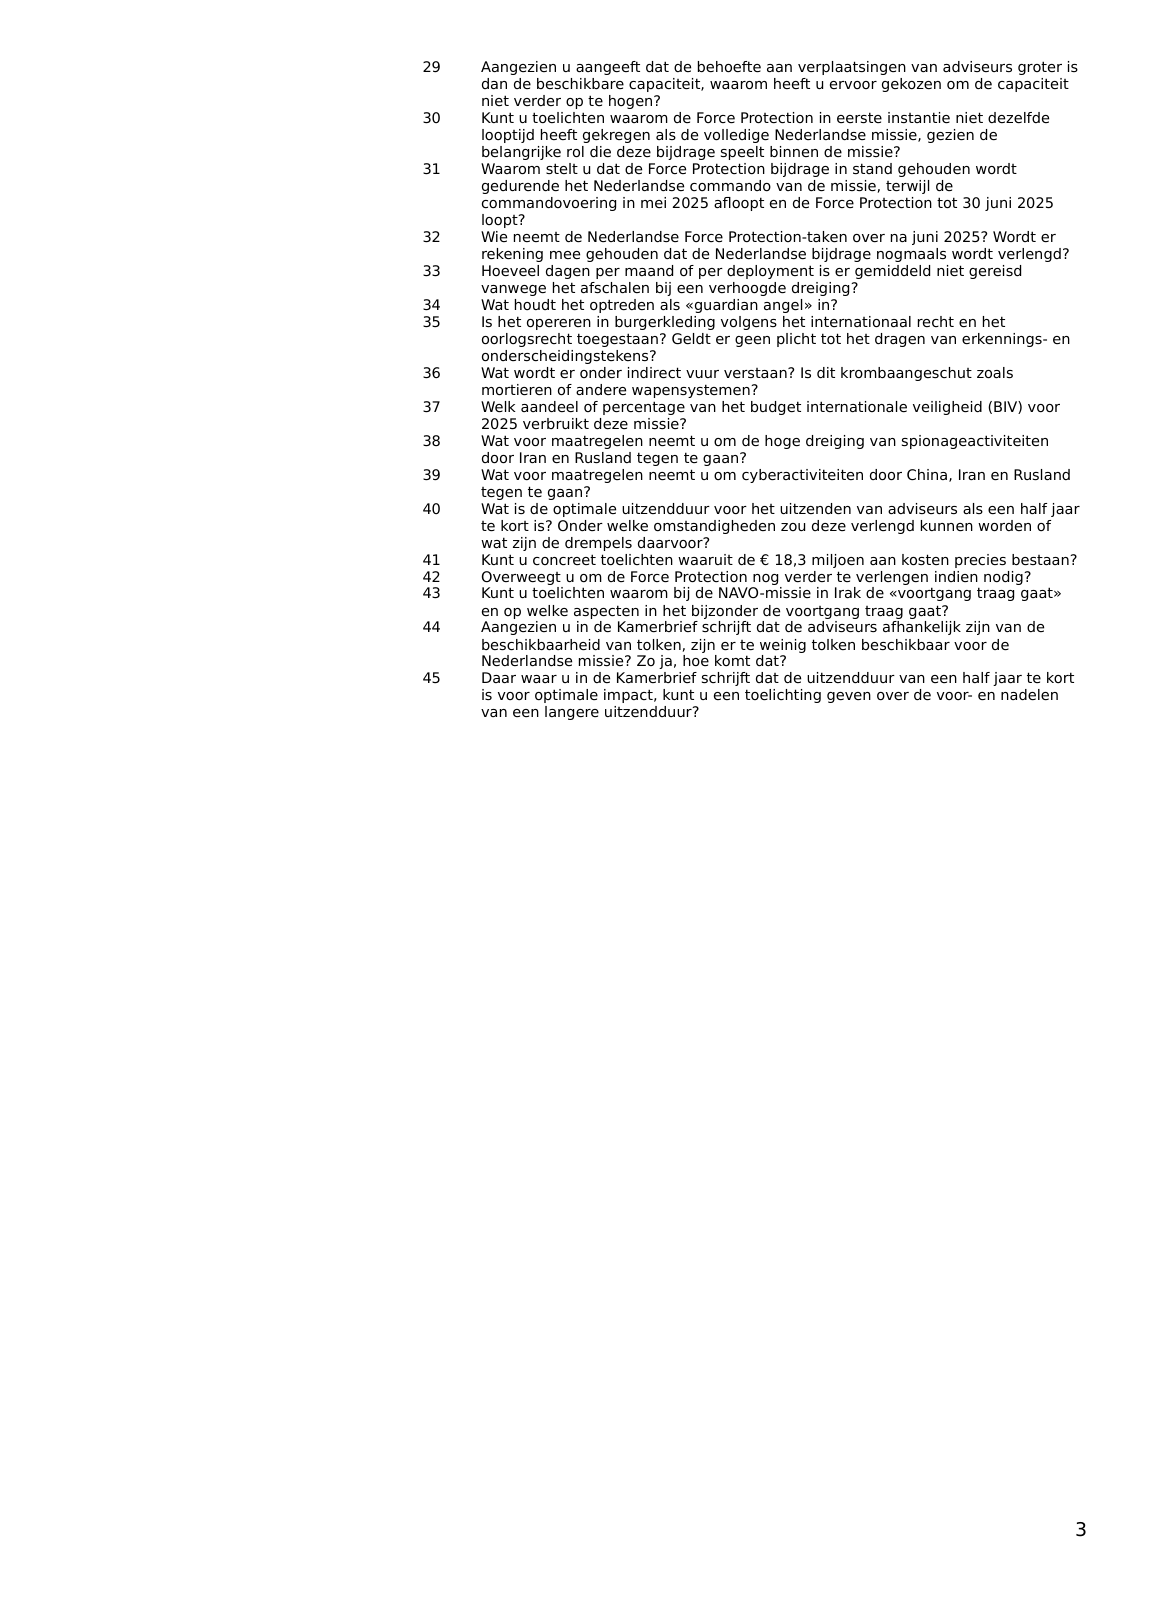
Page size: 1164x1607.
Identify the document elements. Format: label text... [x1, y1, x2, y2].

table_cell Aangezien u in de Kamerbrief schrijft dat de adviseurs afhankelijk zijn van de beschikbaarheid van tolken, zijn er te weinig tolken beschikbaar voor de Nederlandse missie? Zo ja, hoe komt dat? [475, 619, 1087, 670]
table_cell Wat voor maatregelen neemt u om cyberactiviteiten door China, Iran en Rusland tegen te gaan? [475, 467, 1087, 501]
table_cell 44 [422, 619, 475, 670]
table_cell 45 [422, 670, 475, 721]
table_cell 42 [422, 569, 475, 585]
table_cell 43 [422, 585, 475, 619]
table_cell 39 [422, 467, 475, 501]
table_cell Welk aandeel of percentage van het budget internationale veiligheid (BIV) voor 2025 verbruikt deze missie? [475, 399, 1087, 433]
table_cell Overweegt u om de Force Protection nog verder te verlengen indien nodig? [475, 569, 1087, 585]
table_cell 36 [422, 365, 475, 399]
table_cell Kunt u concreet toelichten waaruit de € 18,3 miljoen aan kosten precies bestaan? [475, 551, 1087, 568]
table_cell 32 [422, 229, 475, 263]
table_cell Wat wordt er onder indirect vuur verstaan? Is dit krombaangeschut zoals mortieren of andere wapensystemen? [475, 365, 1087, 399]
table_cell Kunt u toelichten waarom de Force Protection in eerste instantie niet dezelfde looptijd heeft gekregen als de volledige Nederlandse missie, gezien de belangrijke rol die deze bijdrage speelt binnen de missie? [475, 110, 1087, 161]
table_cell Wat is de optimale uitzendduur voor het uitzenden van adviseurs als een half jaar te kort is? Onder welke omstandigheden zou deze verlengd kunnen worden of wat zijn de drempels daarvoor? [475, 501, 1087, 551]
table_cell 34 [422, 297, 475, 314]
table_cell 40 [422, 501, 475, 551]
table_cell 31 [422, 161, 475, 229]
table_cell Wat houdt het optreden als «guardian angel» in? [475, 297, 1087, 314]
table_cell Is het opereren in burgerkleding volgens het internationaal recht en het oorlogsrecht toegestaan? Geldt er geen plicht tot het dragen van erkennings- en onderscheidingstekens? [475, 314, 1087, 365]
table_cell 35 [422, 314, 475, 365]
table_cell Wat voor maatregelen neemt u om de hoge dreiging van spionageactiviteiten door Iran en Rusland tegen te gaan? [475, 433, 1087, 467]
table_cell Kunt u toelichten waarom bij de NAVO-missie in Irak de «voortgang traag gaat» en op welke aspecten in het bijzonder de voortgang traag gaat? [475, 585, 1087, 619]
table_cell 41 [422, 551, 475, 568]
table_cell Wie neemt de Nederlandse Force Protection-taken over na juni 2025? Wordt er rekening mee gehouden dat de Nederlandse bijdrage nogmaals wordt verlengd? [475, 229, 1087, 263]
table_cell Daar waar u in de Kamerbrief schrijft dat de uitzendduur van een half jaar te kort is voor optimale impact, kunt u een toelichting geven over de voor- en nadelen van een langere uitzendduur? [475, 670, 1087, 721]
table_cell 33 [422, 263, 475, 297]
table_cell Hoeveel dagen per maand of per deployment is er gemiddeld niet gereisd vanwege het afschalen bij een verhoogde dreiging? [475, 263, 1087, 297]
table_cell 37 [422, 399, 475, 433]
table_cell Waarom stelt u dat de Force Protection bijdrage in stand gehouden wordt gedurende het Nederlandse commando van de missie, terwijl de commandovoering in mei 2025 afloopt en de Force Protection tot 30 juni 2025 loopt? [475, 161, 1087, 229]
table_cell 29 [422, 59, 475, 110]
table_cell 38 [422, 433, 475, 467]
table_cell 30 [422, 110, 475, 161]
table_cell Aangezien u aangeeft dat de behoefte aan verplaatsingen van adviseurs groter is dan de beschikbare capaciteit, waarom heeft u ervoor gekozen om de capaciteit niet verder op te hogen? [475, 59, 1087, 110]
